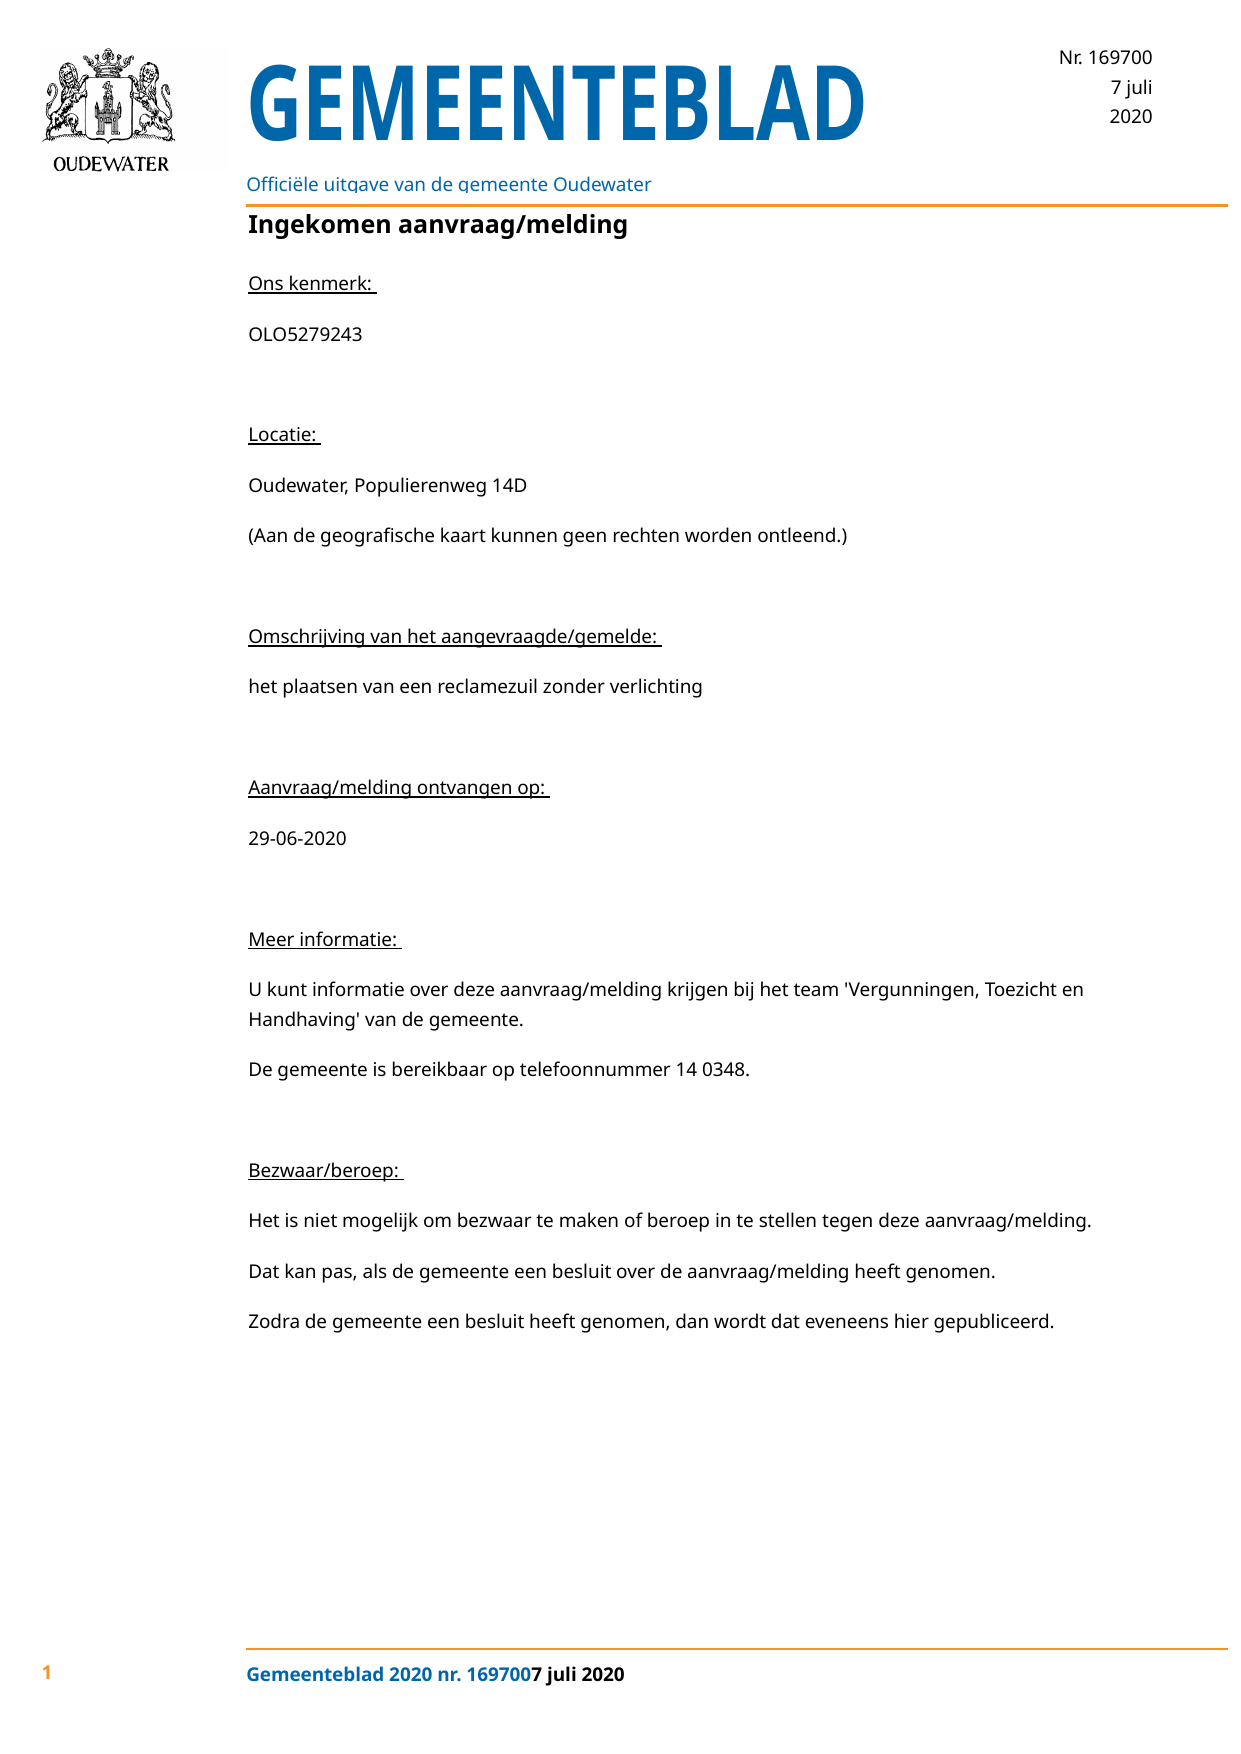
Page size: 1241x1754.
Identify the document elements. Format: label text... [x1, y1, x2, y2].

text Omschrijving van het aangevraagde/gemelde: [248, 623, 1152, 649]
text Aanvraag/melding ontvangen op: [248, 774, 1152, 800]
text Bezwaar/beroep: [248, 1157, 1152, 1183]
text (Aan de geografische kaart kunnen geen rechten worden ontleend.) [248, 522, 1152, 548]
text Ons kenmerk: [248, 270, 1152, 296]
text Locatie: [248, 422, 1152, 447]
text 29-06-2020 [248, 825, 1152, 851]
text Dat kan pas, als de gemeente een besluit over de aanvraag/melding heeft genomen. [248, 1258, 1152, 1283]
text Zodra de gemeente een besluit heeft genomen, dan wordt dat eveneens hier gepubliceerd. [248, 1308, 1152, 1334]
picture [41, 47, 231, 172]
text Oudewater, Populierenweg 14D [248, 472, 1152, 498]
text Ingekomen aanvraag/melding [248, 207, 1152, 241]
text U kunt informatie over deze aanvraag/melding krijgen bij het team 'Vergunningen, Toezicht en Handhaving' van de gemeente. [248, 976, 1152, 1031]
text Het is niet mogelijk om bezwaar te maken of beroep in te stellen tegen deze aanvraag/melding. [248, 1207, 1152, 1233]
text het plaatsen van een reclamezuil zonder verlichting [248, 674, 1152, 699]
text OLO5279243 [248, 321, 1152, 346]
text Meer informatie: [248, 926, 1152, 951]
text De gemeente is bereikbaar op telefoonnummer 14 0348. [248, 1056, 1152, 1082]
